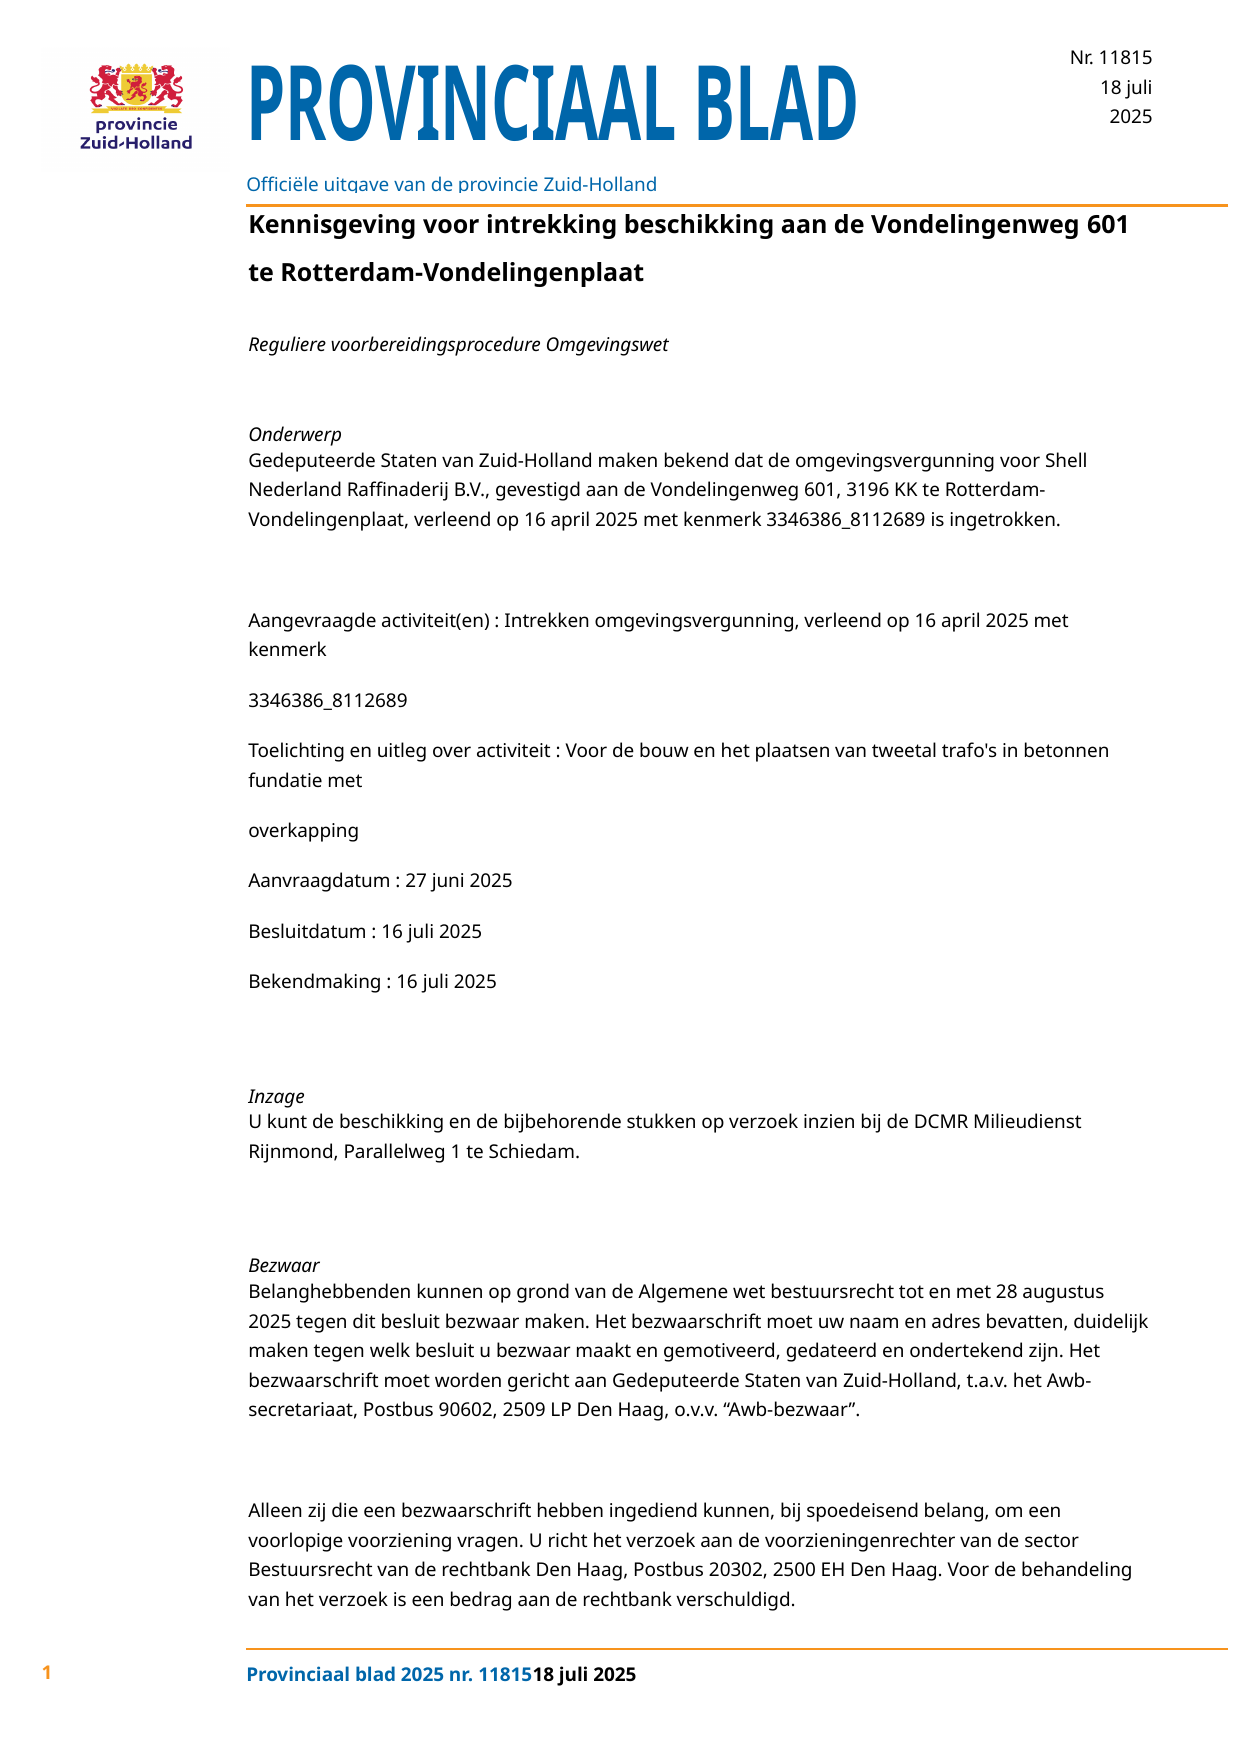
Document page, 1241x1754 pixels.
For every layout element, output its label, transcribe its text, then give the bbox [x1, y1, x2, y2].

picture [41, 47, 231, 172]
text Gedeputeerde Staten van Zuid-Holland maken bekend dat de omgevingsvergunning voor Shell Nederland Raffinaderij B.V., gevestigd aan de Vondelingenweg 601, 3196 KK te Rotterdam-Vondelingenplaat, verleend op 16 april 2025 met kenmerk 3346386_8112689 is ingetrokken. [248, 447, 1152, 532]
text Bezwaar [248, 1253, 1152, 1278]
text Onderwerp [248, 421, 1152, 447]
text overkapping [248, 817, 1152, 843]
text Aanvraagdatum : 27 juni 2025 [248, 868, 1152, 893]
text U kunt de beschikking en de bijbehorende stukken op verzoek inzien bij de DCMR Milieudienst Rijnmond, Parallelweg 1 te Schiedam. [248, 1109, 1152, 1164]
text 3346386_8112689 [248, 687, 1152, 713]
text Aangevraagde activiteit(en) : Intrekken omgevingsvergunning, verleend op 16 april 2025 met kenmerk [248, 607, 1152, 662]
text Belanghebbenden kunnen op grond van de Algemene wet bestuursrecht tot en met 28 augustus 2025 tegen dit besluit bezwaar maken. Het bezwaarschrift moet uw naam en adres bevatten, duidelijk maken tegen welk besluit u bezwaar maakt en gemotiveerd, gedateerd en ondertekend zijn. Het bezwaarschrift moet worden gericht aan Gedeputeerde Staten van Zuid-Holland, t.a.v. het Awb-secretariaat, Postbus 90602, 2509 LP Den Haag, o.v.v. “Awb-bezwaar”. [248, 1278, 1152, 1422]
text Bekendmaking : 16 juli 2025 [248, 968, 1152, 994]
text Inzage [248, 1083, 1152, 1109]
text Kennisgeving voor intrekking beschikking aan de Vondelingenweg 601 te Rotterdam-Vondelingenplaat [248, 207, 1152, 288]
text Alleen zij die een bezwaarschrift hebben ingediend kunnen, bij spoedeisend belang, om een voorlopige voorziening vragen. U richt het verzoek aan de voorzieningenrechter van de sector Bestuursrecht van de rechtbank Den Haag, Postbus 20302, 2500 EH Den Haag. Voor de behandeling van het verzoek is een bedrag aan de rechtbank verschuldigd. [248, 1497, 1152, 1612]
text Reguliere voorbereidingsprocedure Omgevingswet [248, 331, 1152, 357]
text Toelichting en uitleg over activiteit : Voor de bouw en het plaatsen van tweetal trafo's in betonnen fundatie met [248, 737, 1152, 793]
text Besluitdatum : 16 juli 2025 [248, 918, 1152, 944]
